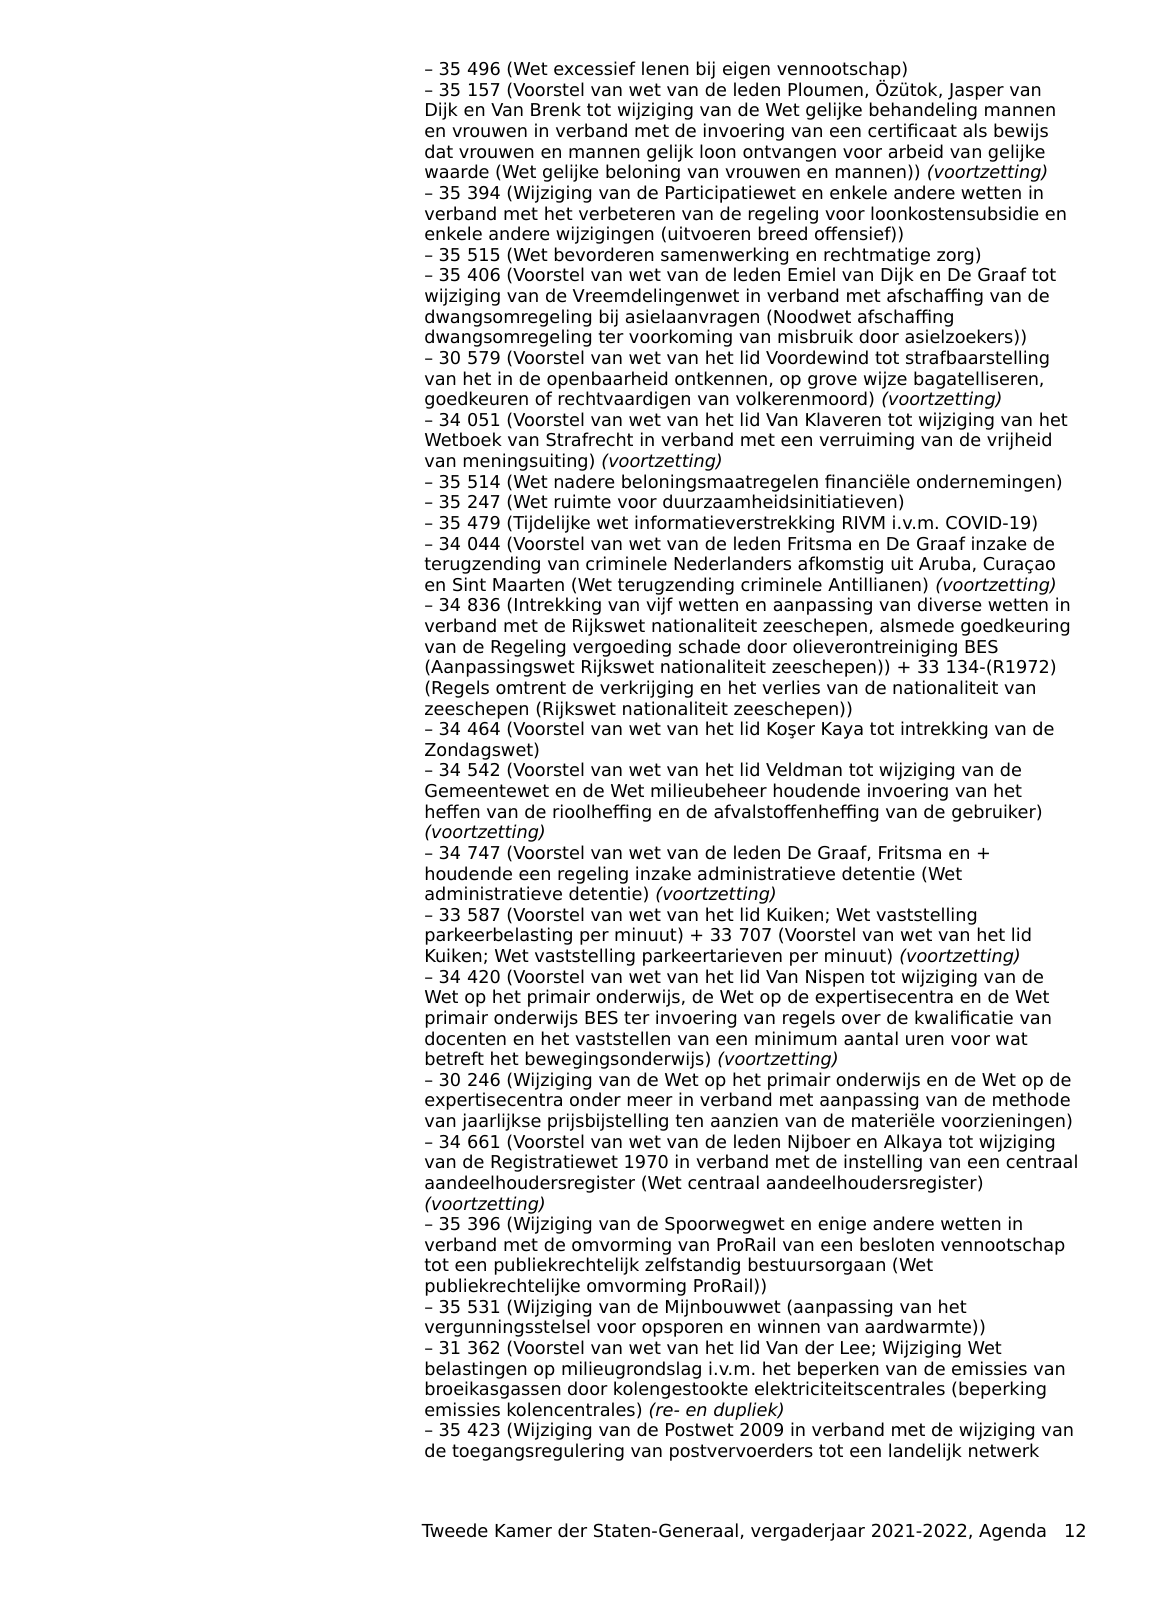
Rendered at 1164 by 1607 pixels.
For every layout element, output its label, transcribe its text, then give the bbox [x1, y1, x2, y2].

table_cell [77, 472, 401, 492]
table_cell [401, 1070, 418, 1132]
table_cell – 34 661 (Voorstel van wet van de leden Nijboer en Alkaya tot wijziging van de Registratiewet 1970 in verband met de instelling van een centraal aandeelhoudersregister (Wet centraal aandeelhoudersregister) (voortzetting) [418, 1132, 1087, 1214]
table_cell [77, 80, 401, 183]
table_cell – 35 479 (Tijdelijke wet informatieverstrekking RIVM i.v.m. COVID-19) [418, 513, 1087, 533]
table_cell – 35 423 (Wijziging van de Postwet 2009 in verband met de wijziging van de toegangsregulering van postvervoerders tot een landelijk netwerk [418, 1420, 1087, 1462]
table_cell [77, 760, 401, 843]
table_cell – 35 406 (Voorstel van wet van de leden Emiel van Dijk en De Graaf tot wijziging van de Vreemdelingenwet in verband met afschaffing van de dwangsomregeling bij asielaanvragen (Noodwet afschaffing dwangsomregeling ter voorkoming van misbruik door asielzoekers)) [418, 265, 1087, 348]
table_cell [401, 1420, 418, 1462]
table_cell [77, 595, 401, 719]
table_cell [77, 348, 401, 410]
table_cell [77, 1070, 401, 1132]
table_cell [77, 1297, 401, 1338]
table_cell – 33 587 (Voorstel van wet van het lid Kuiken; Wet vaststelling parkeerbelasting per minuut) + 33 707 (Voorstel van wet van het lid Kuiken; Wet vaststelling parkeertarieven per minuut) (voortzetting) [418, 905, 1087, 967]
table_cell – 35 396 (Wijziging van de Spoorwegwet en enige andere wetten in verband met de omvorming van ProRail van een besloten vennootschap tot een publiekrechtelijk zelfstandig bestuursorgaan (Wet publiekrechtelijke omvorming ProRail)) [418, 1214, 1087, 1297]
table_cell – 34 464 (Voorstel van wet van het lid Koşer Kaya tot intrekking van de Zondagswet) [418, 719, 1087, 760]
table_cell [401, 905, 418, 967]
table_cell [77, 245, 401, 265]
table_cell [401, 513, 418, 533]
table_cell [401, 410, 418, 472]
table_cell – 34 836 (Intrekking van vijf wetten en aanpassing van diverse wetten in verband met de Rijkswet nationaliteit zeeschepen, alsmede goedkeuring van de Regeling vergoeding schade door olieverontreiniging BES (Aanpassingswet Rijkswet nationaliteit zeeschepen)) + 33 134-(R1972) (Regels omtrent de verkrijging en het verlies van de nationaliteit van zeeschepen (Rijkswet nationaliteit zeeschepen)) [418, 595, 1087, 719]
table_cell [401, 843, 418, 905]
table_cell [401, 472, 418, 492]
table_cell [401, 967, 418, 1070]
table_cell [77, 492, 401, 513]
table_cell [401, 265, 418, 348]
table_cell – 35 531 (Wijziging van de Mijnbouwwet (aanpassing van het vergunningsstelsel voor opsporen en winnen van aardwarmte)) [418, 1297, 1087, 1338]
table_cell [401, 59, 418, 80]
table_cell – 30 579 (Voorstel van wet van het lid Voordewind tot strafbaarstelling van het in de openbaarheid ontkennen, op grove wijze bagatelliseren, goedkeuren of rechtvaardigen van volkerenmoord) (voortzetting) [418, 348, 1087, 410]
table_cell [77, 1420, 401, 1462]
table_cell [77, 1338, 401, 1420]
table_cell [77, 1132, 401, 1214]
table_cell – 34 044 (Voorstel van wet van de leden Fritsma en De Graaf inzake de terugzending van criminele Nederlanders afkomstig uit Aruba, Curaçao en Sint Maarten (Wet terugzending criminele Antillianen) (voortzetting) [418, 534, 1087, 595]
table_cell [401, 348, 418, 410]
table_cell – 35 514 (Wet nadere beloningsmaatregelen financiële ondernemingen) [418, 472, 1087, 492]
table_cell – 35 157 (Voorstel van wet van de leden Ploumen, Özütok, Jasper van Dijk en Van Brenk tot wijziging van de Wet gelijke behandeling mannen en vrouwen in verband met de invoering van een certificaat als bewijs dat vrouwen en mannen gelijk loon ontvangen voor arbeid van gelijke waarde (Wet gelijke beloning van vrouwen en mannen)) (voortzetting) [418, 80, 1087, 183]
table_cell – 34 051 (Voorstel van wet van het lid Van Klaveren tot wijziging van het Wetboek van Strafrecht in verband met een verruiming van de vrijheid van meningsuiting) (voortzetting) [418, 410, 1087, 472]
table_cell – 34 420 (Voorstel van wet van het lid Van Nispen tot wijziging van de Wet op het primair onderwijs, de Wet op de expertisecentra en de Wet primair onderwijs BES ter invoering van regels over de kwalificatie van docenten en het vaststellen van een minimum aantal uren voor wat betreft het bewegingsonderwijs) (voortzetting) [418, 967, 1087, 1070]
table_cell [401, 595, 418, 719]
table_cell [401, 492, 418, 513]
table_cell – 34 747 (Voorstel van wet van de leden De Graaf, Fritsma en + houdende een regeling inzake administratieve detentie (Wet administratieve detentie) (voortzetting) [418, 843, 1087, 905]
table_cell [77, 183, 401, 245]
table_cell [77, 265, 401, 348]
table_cell [77, 719, 401, 760]
table_cell – 30 246 (Wijziging van de Wet op het primair onderwijs en de Wet op de expertisecentra onder meer in verband met aanpassing van de methode van jaarlijkse prijsbijstelling ten aanzien van de materiële voorzieningen) [418, 1070, 1087, 1132]
table_cell [401, 1297, 418, 1338]
table_cell – 35 394 (Wijziging van de Participatiewet en enkele andere wetten in verband met het verbeteren van de regeling voor loonkostensubsidie en enkele andere wijzigingen (uitvoeren breed offensief)) [418, 183, 1087, 245]
table_cell [77, 1214, 401, 1297]
table_cell [77, 513, 401, 533]
table_cell [77, 905, 401, 967]
table_cell [77, 967, 401, 1070]
table_cell [401, 760, 418, 843]
table_cell [401, 245, 418, 265]
table_cell [77, 534, 401, 595]
table_cell [77, 59, 401, 80]
table_cell [401, 183, 418, 245]
table_cell – 35 247 (Wet ruimte voor duurzaamheidsinitiatieven) [418, 492, 1087, 513]
table_cell [401, 80, 418, 183]
table_cell [401, 1132, 418, 1214]
table_cell – 31 362 (Voorstel van wet van het lid Van der Lee; Wijziging Wet belastingen op milieugrondslag i.v.m. het beperken van de emissies van broeikasgassen door kolengestookte elektriciteitscentrales (beperking emissies kolencentrales) (re- en dupliek) [418, 1338, 1087, 1420]
table_cell – 35 496 (Wet excessief lenen bij eigen vennootschap) [418, 59, 1087, 80]
table_cell – 35 515 (Wet bevorderen samenwerking en rechtmatige zorg) [418, 245, 1087, 265]
table_cell [77, 410, 401, 472]
table_cell [401, 719, 418, 760]
table_cell – 34 542 (Voorstel van wet van het lid Veldman tot wijziging van de Gemeentewet en de Wet milieubeheer houdende invoering van het heffen van de rioolheffing en de afvalstoffenheffing van de gebruiker) (voortzetting) [418, 760, 1087, 843]
table_cell [401, 1338, 418, 1420]
table_cell [401, 1214, 418, 1297]
table_cell [401, 534, 418, 595]
table_cell [77, 843, 401, 905]
